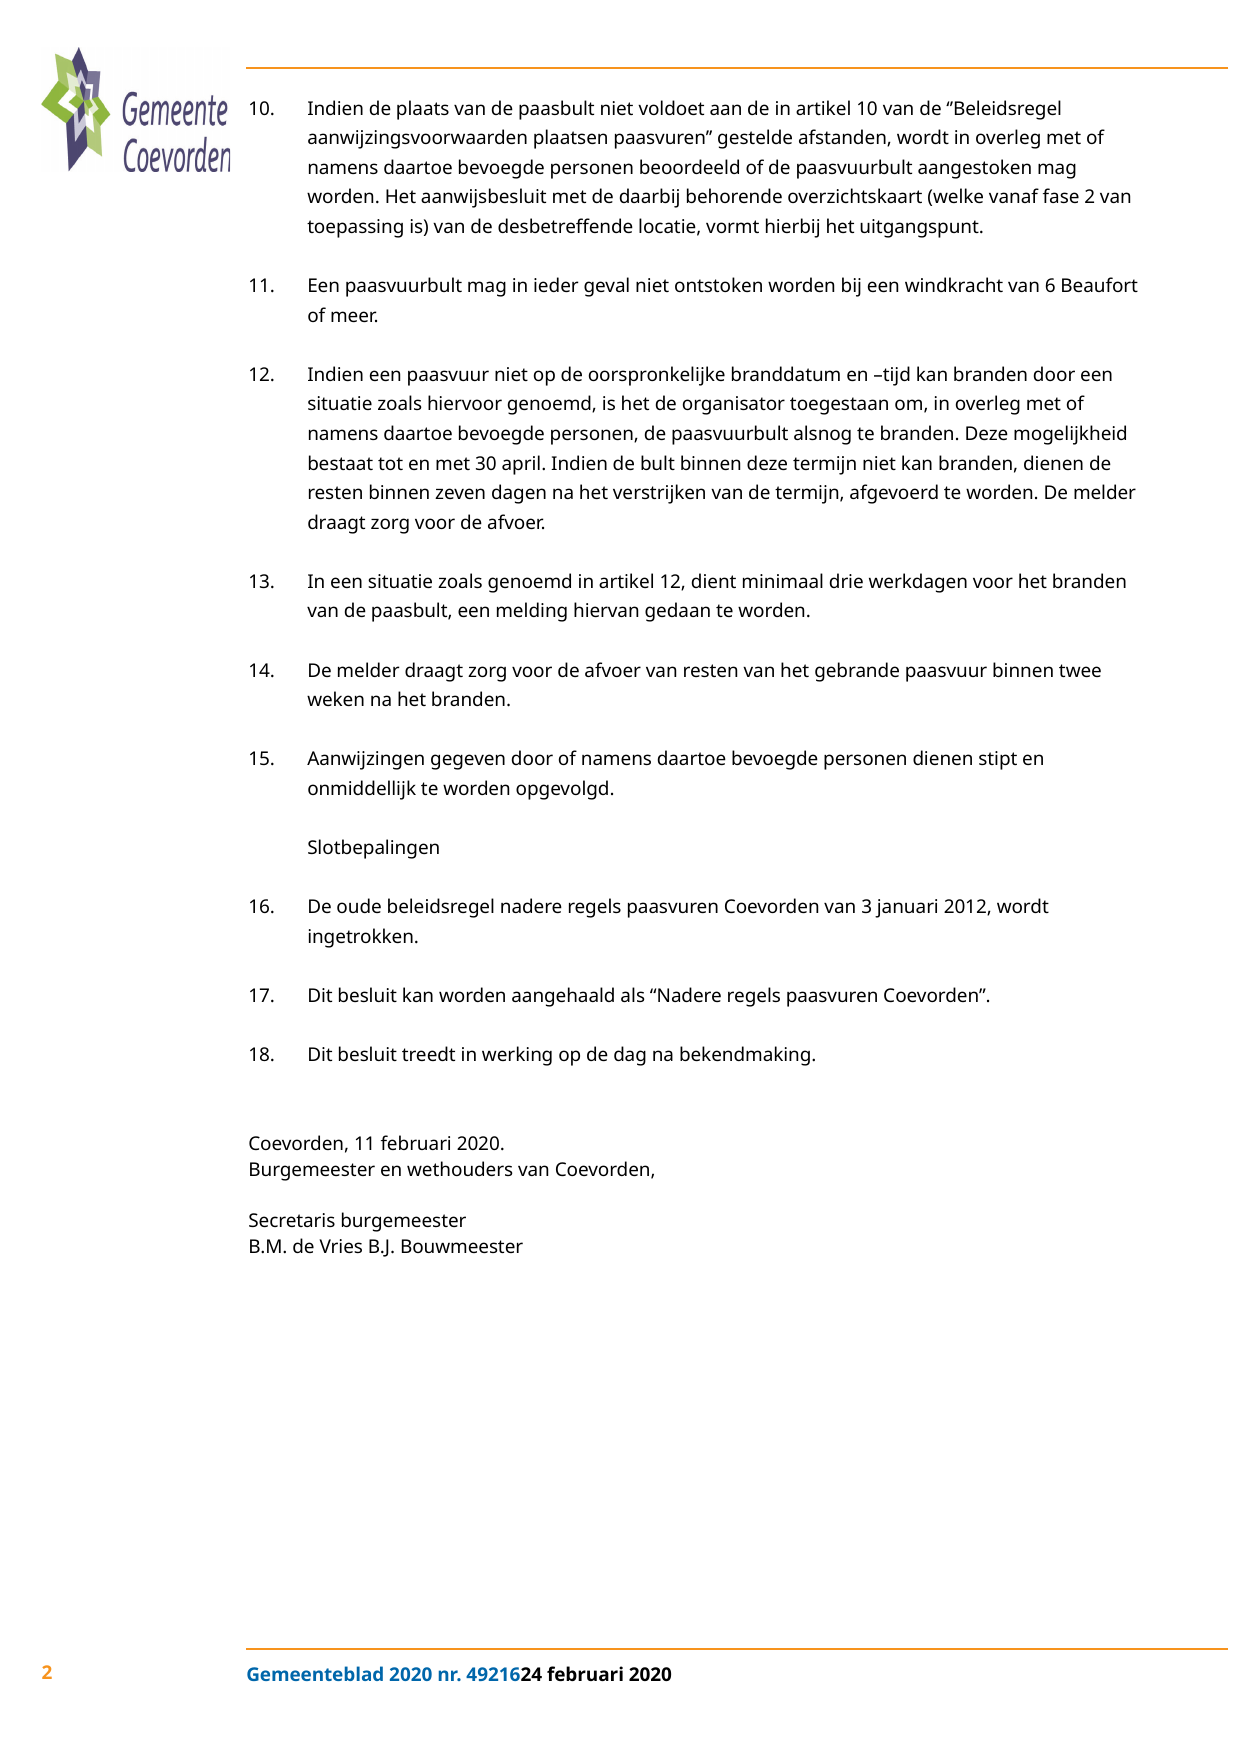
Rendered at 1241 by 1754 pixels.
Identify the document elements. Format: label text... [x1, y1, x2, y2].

text Secretaris burgemeester [248, 1207, 1152, 1233]
text B.M. de Vries B.J. Bouwmeester [248, 1233, 1152, 1259]
picture [41, 47, 231, 172]
text Burgemeester en wethouders van Coevorden, [248, 1156, 1152, 1182]
text Coevorden, 11 februari 2020. [248, 1130, 1152, 1156]
list In een situatie zoals genoemd in artikel 12, dient minimaal drie werkdagen voor het branden van de paasbult, een melding hiervan gedaan te worden. [248, 568, 1152, 623]
list De melder draagt zorg voor de afvoer van resten van het gebrande paasvuur binnen twee weken na het branden. [248, 657, 1152, 712]
list De oude beleidsregel nadere regels paasvuren Coevorden van 3 januari 2012, wordt ingetrokken. [248, 893, 1152, 949]
list Aanwijzingen gegeven door of namens daartoe bevoegde personen dienen stipt en onmiddellijk te worden opgevolgd. [248, 746, 1152, 801]
list Indien een paasvuur niet op de oorspronkelijke branddatum en –tijd kan branden door een situatie zoals hiervoor genoemd, is het de organisator toegestaan om, in overleg met of namens daartoe bevoegde personen, de paasvuurbult alsnog te branden. Deze mogelijkheid bestaat tot en met 30 april. Indien de bult binnen deze termijn niet kan branden, dienen de resten binnen zeven dagen na het verstrijken van de termijn, afgevoerd te worden. De melder draagt zorg voor de afvoer. [248, 361, 1152, 535]
list Slotbepalingen [248, 834, 1152, 860]
list Een paasvuurbult mag in ieder geval niet ontstoken worden bij een windkracht van 6 Beaufort of meer. [248, 272, 1152, 328]
list Indien de plaats van de paasbult niet voldoet aan de in artikel 10 van de ‘’Beleidsregel aanwijzingsvoorwaarden plaatsen paasvuren’’ gestelde afstanden, wordt in overleg met of namens daartoe bevoegde personen beoordeeld of de paasvuurbult aangestoken mag worden. Het aanwijsbesluit met de daarbij behorende overzichtskaart (welke vanaf fase 2 van toepassing is) van de desbetreffende locatie, vormt hierbij het uitgangspunt. [248, 95, 1152, 239]
list Dit besluit kan worden aangehaald als “Nadere regels paasvuren Coevorden”. [248, 982, 1152, 1008]
list Dit besluit treedt in werking op de dag na bekendmaking. [248, 1041, 1152, 1067]
